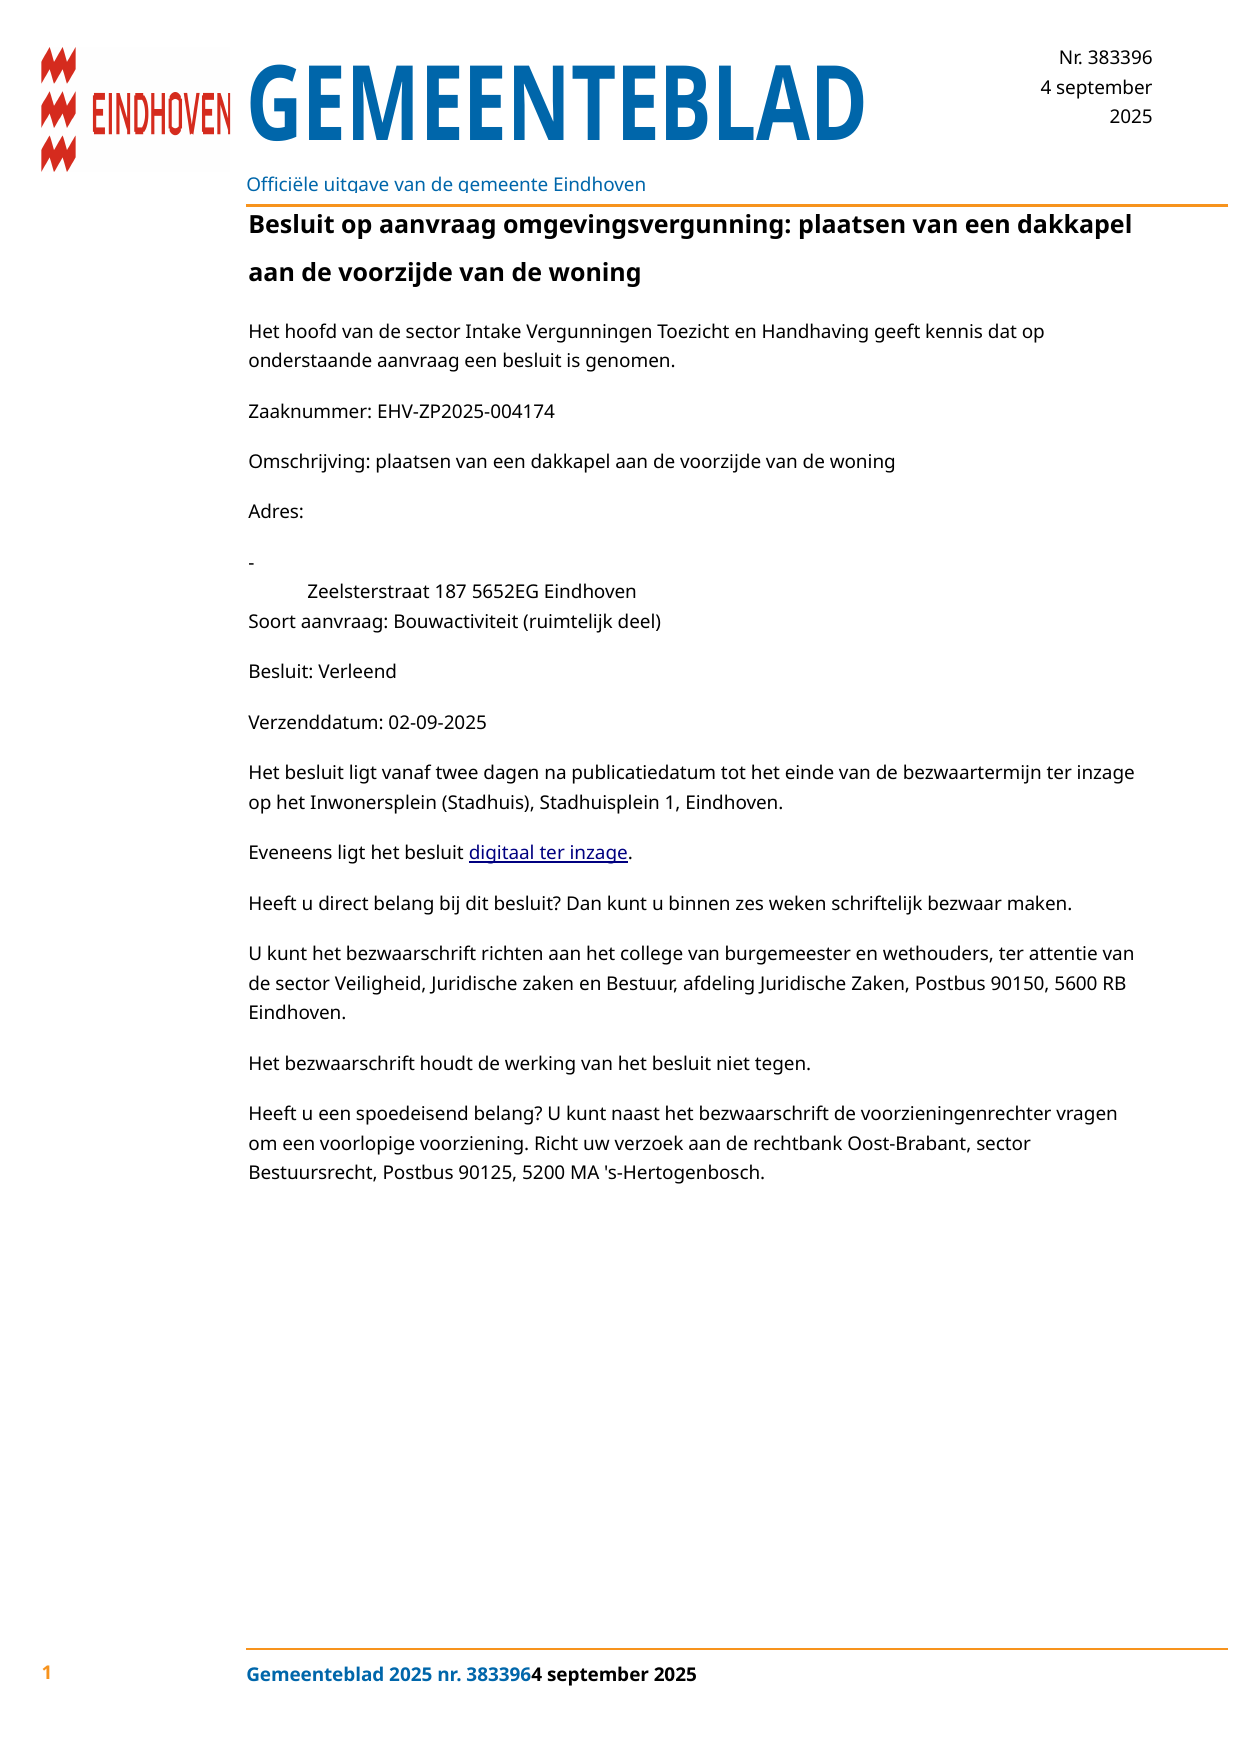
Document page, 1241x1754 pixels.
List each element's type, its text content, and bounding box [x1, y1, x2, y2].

text Besluit: Verleend [248, 659, 1152, 684]
text Verzenddatum: 02-09-2025 [248, 709, 1152, 735]
picture [41, 47, 231, 172]
text U kunt het bezwaarschrift richten aan het college van burgemeester en wethouders, ter attentie van de sector Veiligheid, Juridische zaken en Bestuur, afdeling Juridische Zaken, Postbus 90150, 5600 RB Eindhoven. [248, 940, 1152, 1025]
text Zaaknummer: EHV-ZP2025-004174 [248, 398, 1152, 424]
text Heeft u een spoedeisend belang? U kunt naast het bezwaarschrift de voorzieningenrechter vragen om een voorlopige voorziening. Richt uw verzoek aan de rechtbank Oost-Brabant, sector Bestuursrecht, Postbus 90125, 5200 MA 's-Hertogenbosch. [248, 1100, 1152, 1185]
list Zeelsterstraat 187 5652EG Eindhoven [248, 579, 1152, 604]
text Eveneens ligt het besluit digitaal ter inzage. [248, 839, 1152, 865]
text Het bezwaarschrift houdt de werking van het besluit niet tegen. [248, 1050, 1152, 1076]
text Het hoofd van de sector Intake Vergunningen Toezicht en Handhaving geeft kennis dat op onderstaande aanvraag een besluit is genomen. [248, 318, 1152, 373]
text Heeft u direct belang bij dit besluit? Dan kunt u binnen zes weken schriftelijk bezwaar maken. [248, 890, 1152, 916]
text Besluit op aanvraag omgevingsvergunning: plaatsen van een dakkapel aan de voorzijde van de woning [248, 207, 1152, 288]
text Soort aanvraag: Bouwactiviteit (ruimtelijk deel) [248, 608, 1152, 634]
text Het besluit ligt vanaf twee dagen na publicatiedatum tot het einde van de bezwaartermijn ter inzage op het Inwonersplein (Stadhuis), Stadhuisplein 1, Eindhoven. [248, 759, 1152, 815]
text Adres: [248, 499, 1152, 524]
text Omschrijving: plaatsen van een dakkapel aan de voorzijde van de woning [248, 448, 1152, 474]
